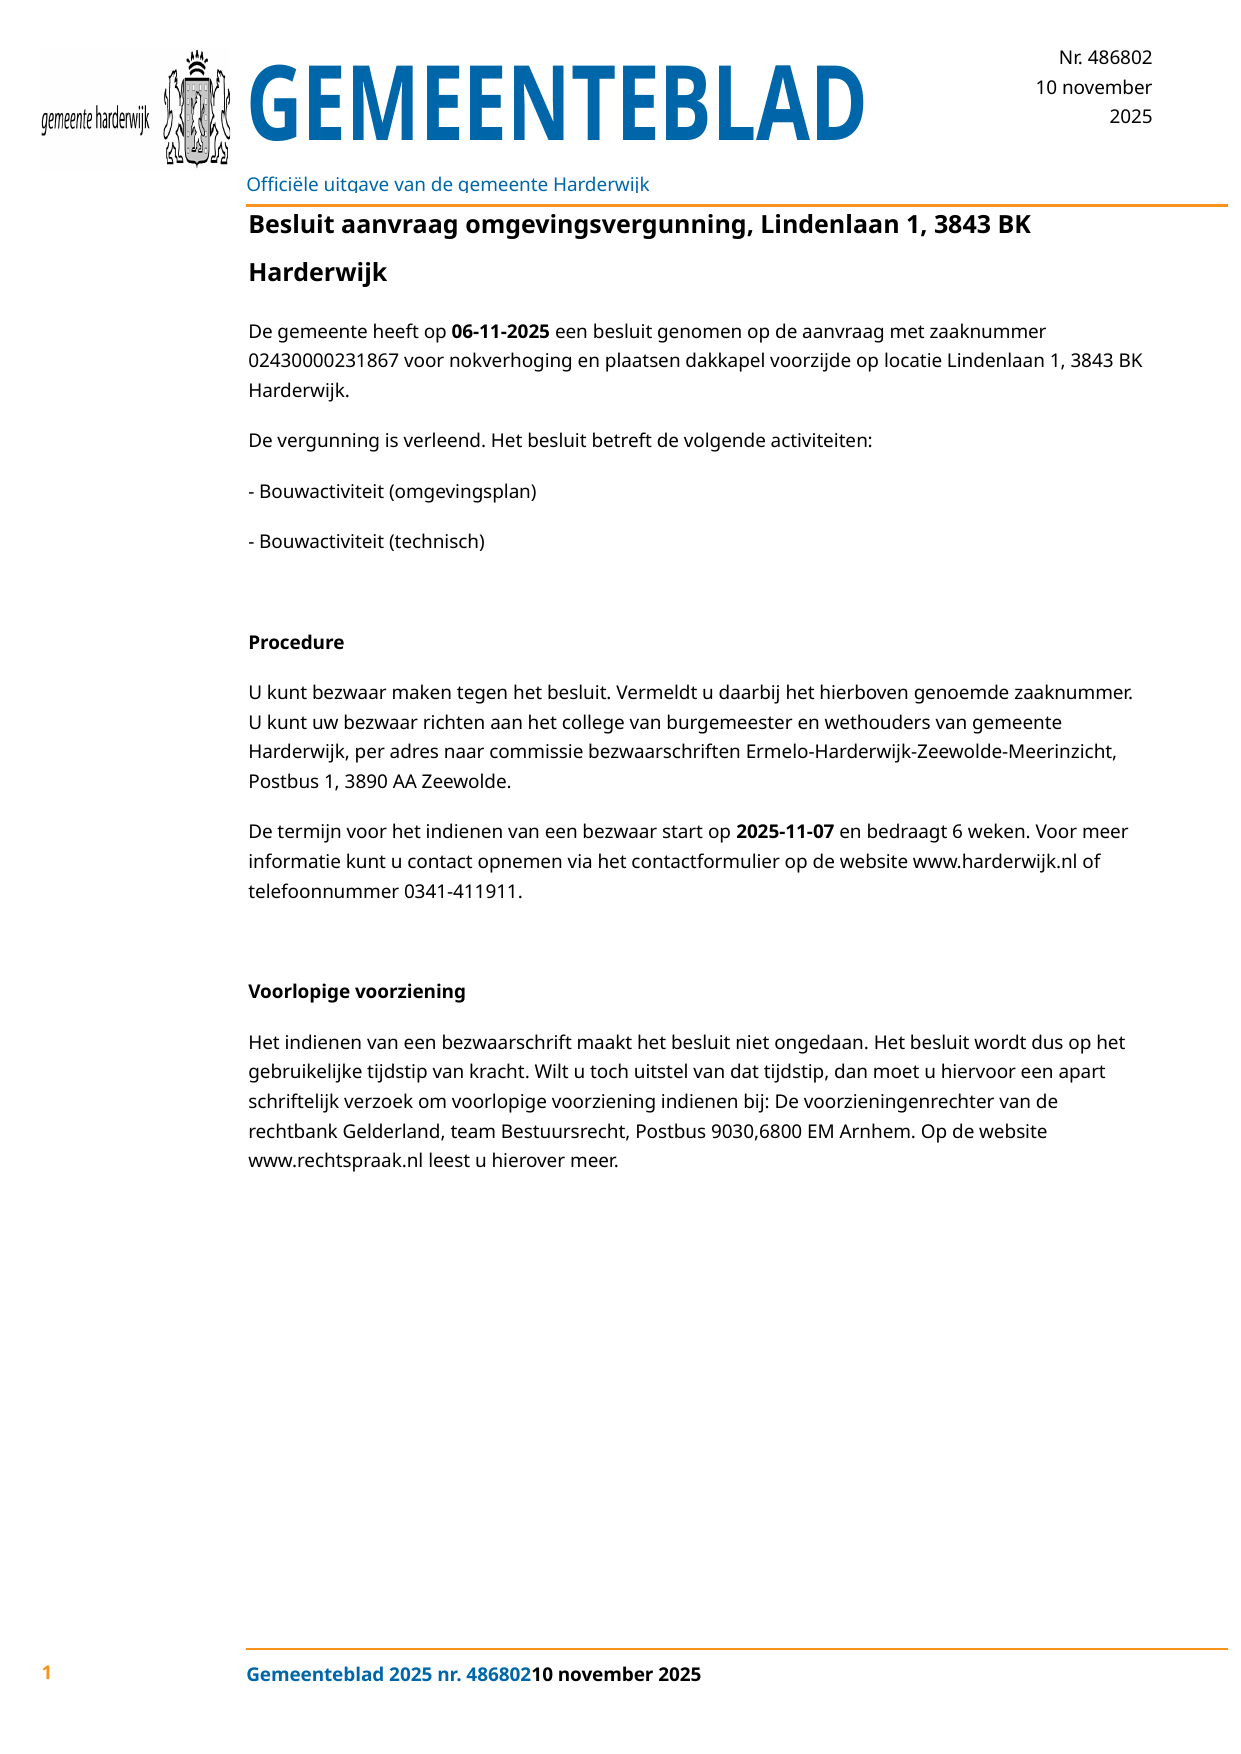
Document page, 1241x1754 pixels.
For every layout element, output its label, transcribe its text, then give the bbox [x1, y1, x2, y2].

text Voorlopige voorziening [248, 979, 1152, 1004]
text Besluit aanvraag omgevingsvergunning, Lindenlaan 1, 3843 BK Harderwijk [248, 207, 1152, 288]
text Procedure [248, 629, 1152, 655]
picture [41, 47, 231, 172]
text - Bouwactiviteit (technisch) [248, 528, 1152, 554]
text - Bouwactiviteit (omgevingsplan) [248, 478, 1152, 504]
text Het indienen van een bezwaarschrift maakt het besluit niet ongedaan. Het besluit wordt dus op het gebruikelijke tijdstip van kracht. Wilt u toch uitstel van dat tijdstip, dan moet u hiervoor een apart schriftelijk verzoek om voorlopige voorziening indienen bij: De voorzieningenrechter van de rechtbank Gelderland, team Bestuursrecht, Postbus 9030,6800 EM Arnhem. Op de website www.rechtspraak.nl leest u hierover meer. [248, 1029, 1152, 1173]
text De vergunning is verleend. Het besluit betreft de volgende activiteiten: [248, 427, 1152, 453]
text De gemeente heeft op 06-11-2025 een besluit genomen op de aanvraag met zaaknummer 02430000231867 voor nokverhoging en plaatsen dakkapel voorzijde op locatie Lindenlaan 1, 3843 BK Harderwijk. [248, 318, 1152, 403]
text U kunt bezwaar maken tegen het besluit. Vermeldt u daarbij het hierboven genoemde zaaknummer. U kunt uw bezwaar richten aan het college van burgemeester en wethouders van gemeente Harderwijk, per adres naar commissie bezwaarschriften Ermelo-Harderwijk-Zeewolde-Meerinzicht, Postbus 1, 3890 AA Zeewolde. [248, 679, 1152, 794]
text De termijn voor het indienen van een bezwaar start op 2025-11-07 en bedraagt 6 weken. Voor meer informatie kunt u contact opnemen via het contactformulier op de website www.harderwijk.nl of telefoonnummer 0341-411911. [248, 819, 1152, 904]
